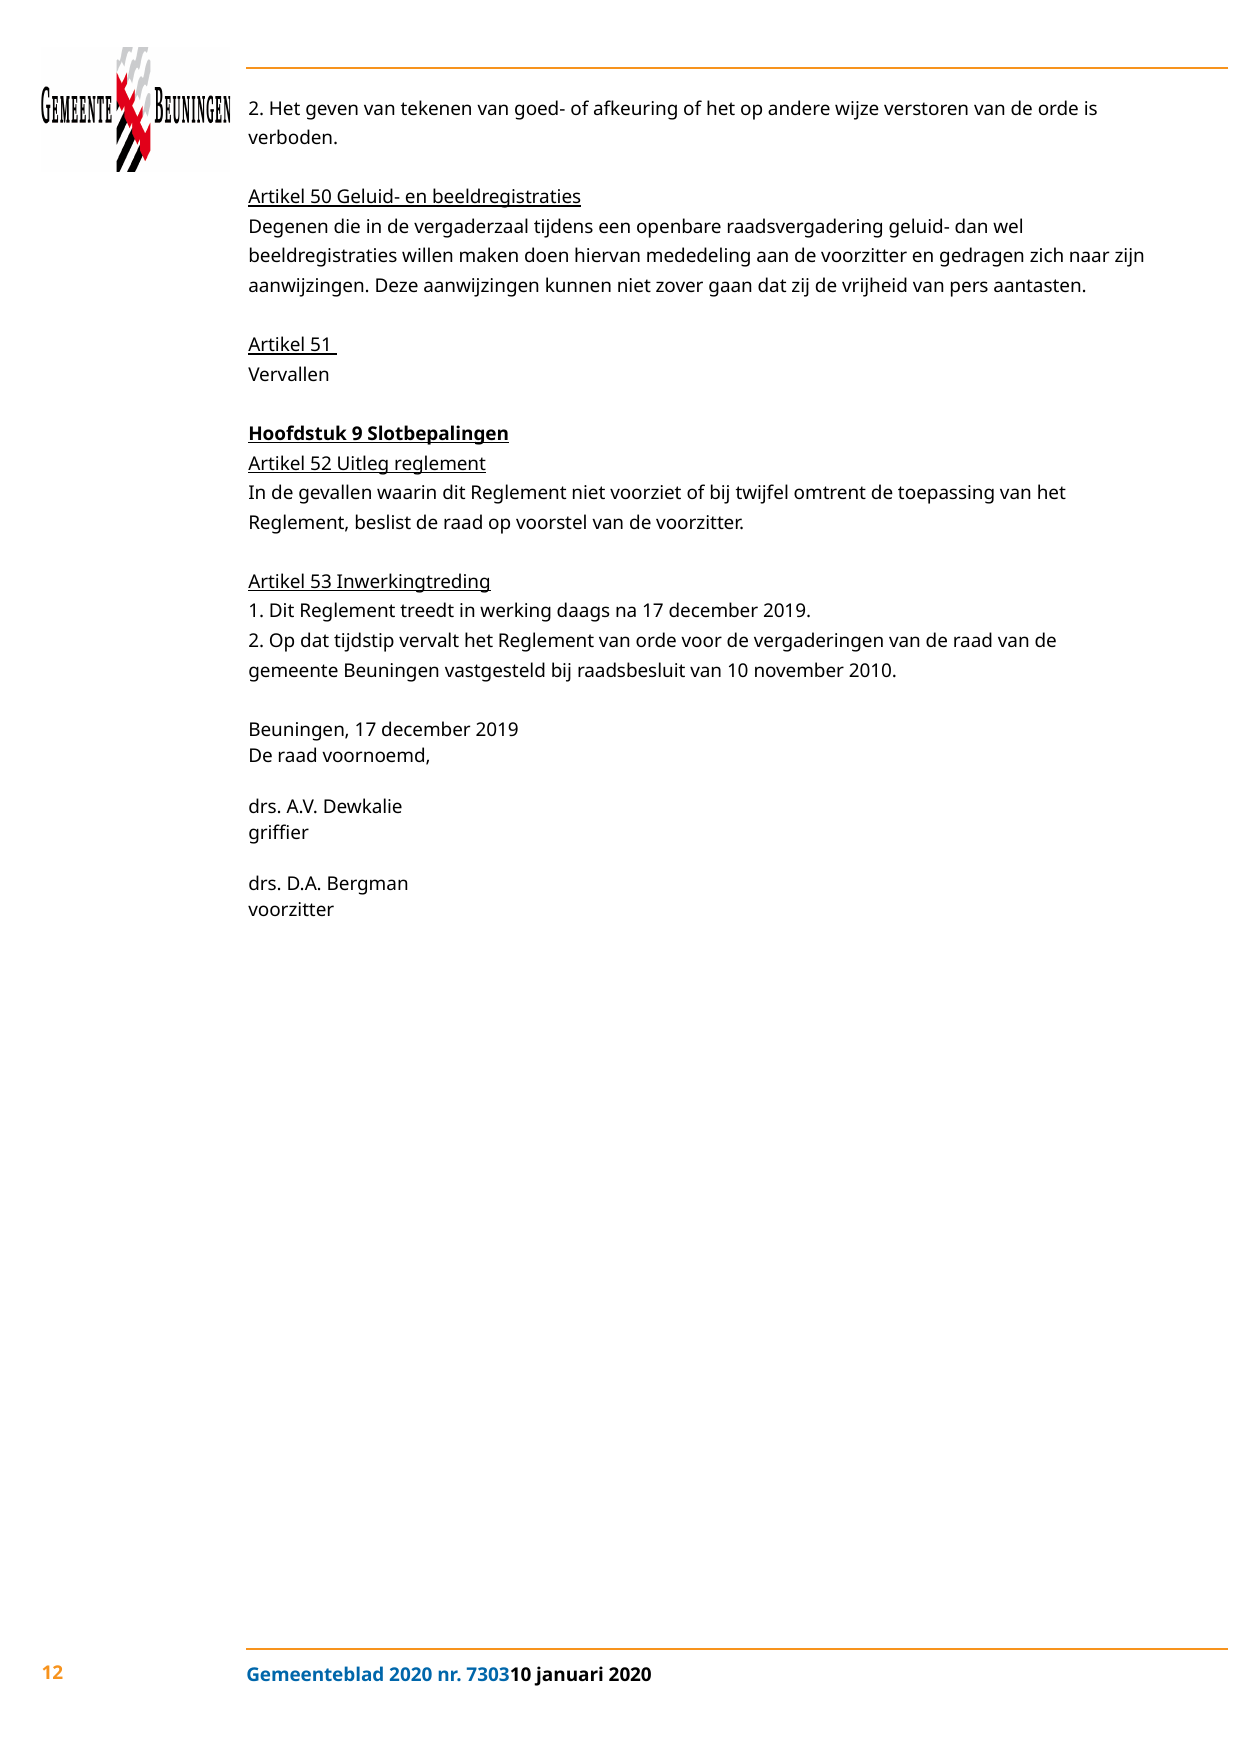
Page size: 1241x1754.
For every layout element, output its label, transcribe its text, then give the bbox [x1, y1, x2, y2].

text Hoofdstuk 9 Slotbepalingen [248, 420, 1152, 446]
text drs. A.V. Dewkalie [248, 793, 1152, 819]
text griffier [248, 819, 1152, 845]
text De raad voornoemd, [248, 742, 1152, 767]
text Degenen die in de vergaderzaal tijdens een openbare raadsvergadering geluid- dan wel beeldregistraties willen maken doen hiervan mededeling aan de voorzitter en gedragen zich naar zijn aanwijzingen. Deze aanwijzingen kunnen niet zover gaan dat zij de vrijheid van pers aantasten. [248, 213, 1152, 298]
text 2. Het geven van tekenen van goed- of afkeuring of het op andere wijze verstoren van de orde is verboden. [248, 95, 1152, 150]
text Artikel 52 Uitleg reglement [248, 450, 1152, 476]
text Artikel 53 Inwerkingtreding [248, 568, 1152, 594]
text drs. D.A. Bergman [248, 870, 1152, 896]
text In de gevallen waarin dit Reglement niet voorziet of bij twijfel omtrent de toepassing van het Reglement, beslist de raad op voorstel van de voorzitter. [248, 479, 1152, 535]
text Vervallen [248, 361, 1152, 387]
picture [41, 47, 231, 172]
text Artikel 50 Geluid- en beeldregistraties [248, 183, 1152, 209]
text Beuningen, 17 december 2019 [248, 716, 1152, 742]
text Artikel 51 [248, 331, 1152, 357]
text 1. Dit Reglement treedt in werking daags na 17 december 2019. [248, 598, 1152, 623]
text 2. Op dat tijdstip vervalt het Reglement van orde voor de vergaderingen van de raad van de gemeente Beuningen vastgesteld bij raadsbesluit van 10 november 2010. [248, 627, 1152, 683]
text voorzitter [248, 896, 1152, 922]
